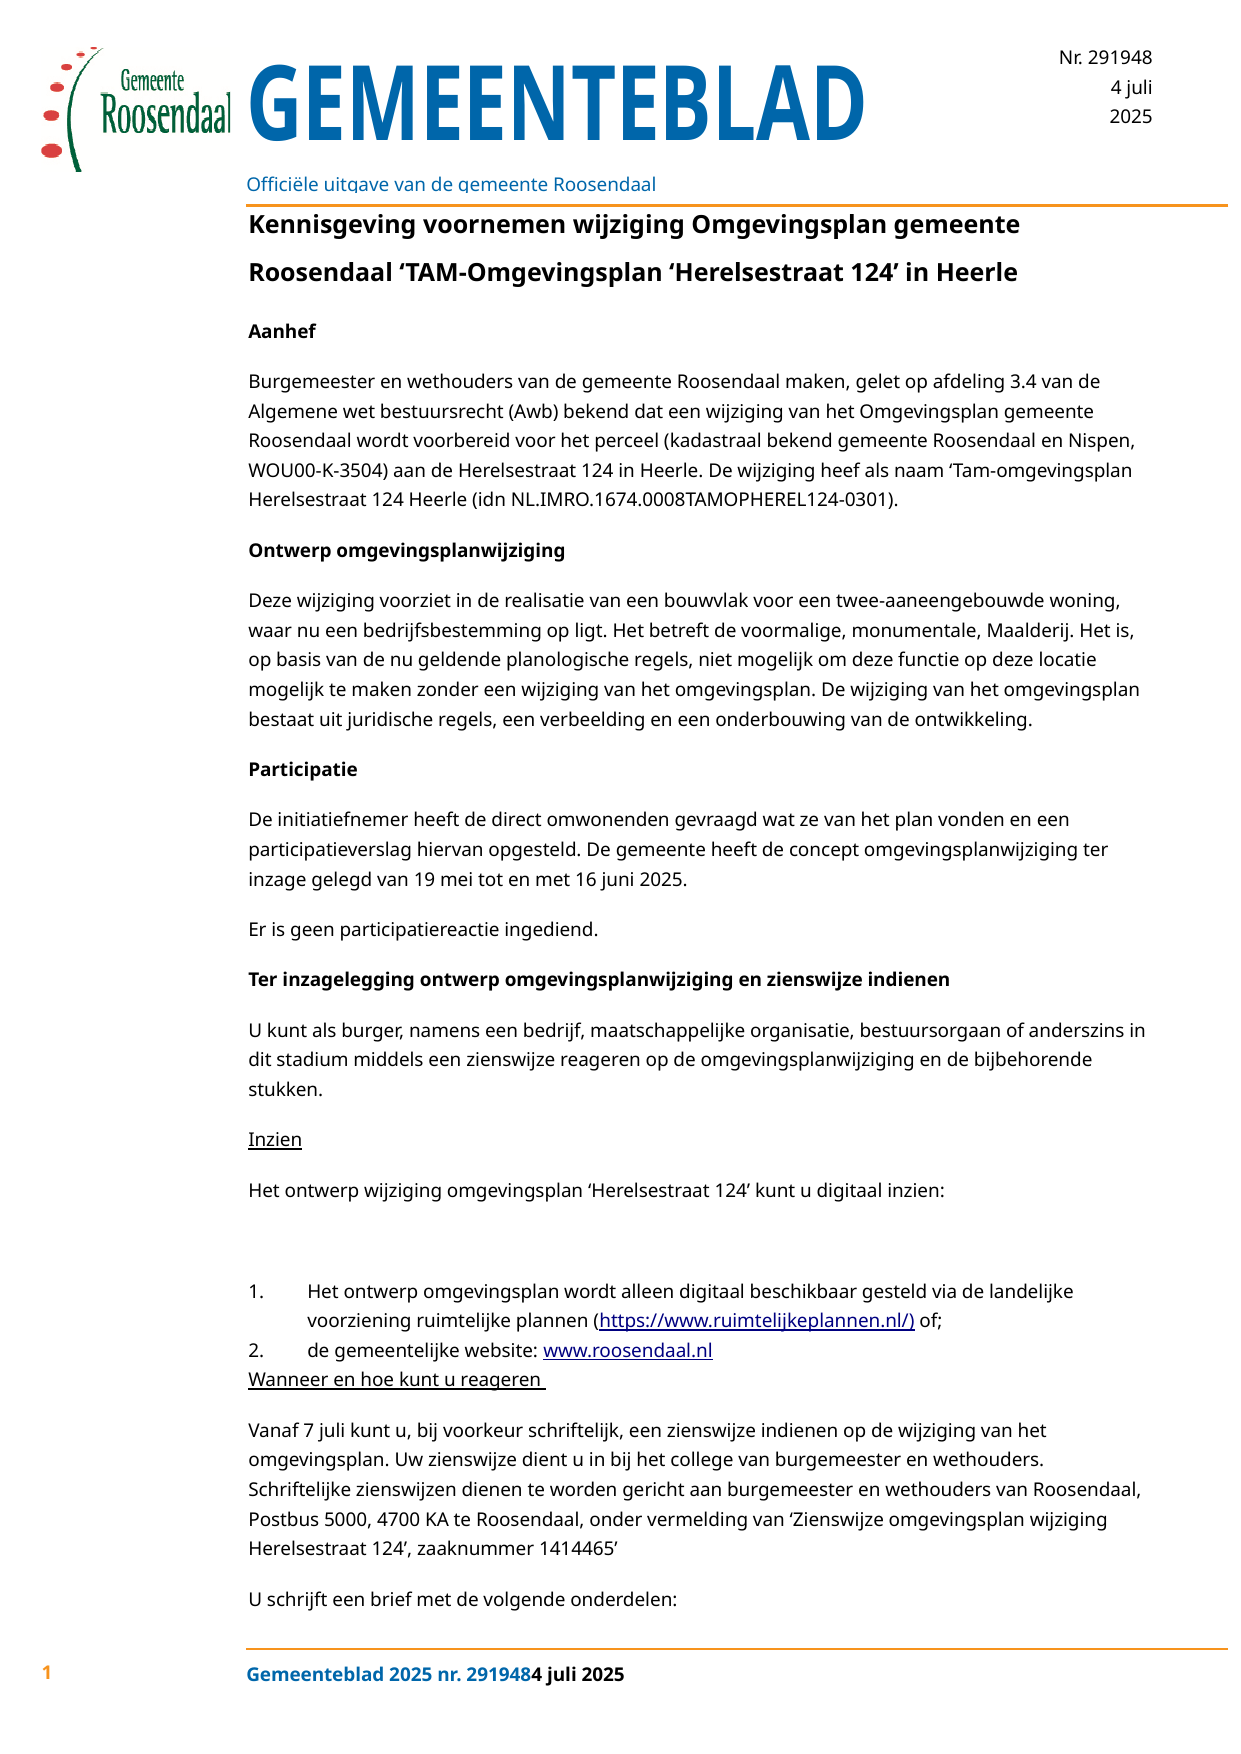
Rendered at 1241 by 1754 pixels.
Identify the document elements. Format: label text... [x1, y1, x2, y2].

text Deze wijziging voorziet in de realisatie van een bouwvlak voor een twee-aaneengebouwde woning, waar nu een bedrijfsbestemming op ligt. Het betreft de voormalige, monumentale, Maalderij. Het is, op basis van de nu geldende planologische regels, niet mogelijk om deze functie op deze locatie mogelijk te maken zonder een wijziging van het omgevingsplan. De wijziging van het omgevingsplan bestaat uit juridische regels, een verbeelding en een onderbouwing van de ontwikkeling. [248, 587, 1152, 732]
text Ontwerp omgevingsplanwijziging [248, 537, 1152, 563]
text U kunt als burger, namens een bedrijf, maatschappelijke organisatie, bestuursorgaan of anderszins in dit stadium middels een zienswijze reageren op de omgevingsplanwijziging en de bijbehorende stukken. [248, 1017, 1152, 1102]
text Het ontwerp wijziging omgevingsplan ‘Herelsestraat 124’ kunt u digitaal inzien: [248, 1177, 1152, 1203]
text U schrijft een brief met de volgende onderdelen: [248, 1586, 1152, 1612]
picture [41, 47, 231, 172]
text Aanhef [248, 318, 1152, 344]
text Burgemeester en wethouders van de gemeente Roosendaal maken, gelet op afdeling 3.4 van de Algemene wet bestuursrecht (Awb) bekend dat een wijziging van het Omgevingsplan gemeente Roosendaal wordt voorbereid voor het perceel (kadastraal bekend gemeente Roosendaal en Nispen, WOU00-K-3504) aan de Herelsestraat 124 in Heerle. De wijziging heef als naam ‘Tam-omgevingsplan Herelsestraat 124 Heerle (idn NL.IMRO.1674.0008TAMOPHEREL124-0301). [248, 368, 1152, 512]
text Participatie [248, 756, 1152, 782]
text Kennisgeving voornemen wijziging Omgevingsplan gemeente Roosendaal ‘TAM-Omgevingsplan ‘Herelsestraat 124’ in Heerle [248, 207, 1152, 288]
text Wanneer en hoe kunt u reageren [248, 1367, 1152, 1392]
text De initiatiefnemer heeft de direct omwonenden gevraagd wat ze van het plan vonden en een participatieverslag hiervan opgesteld. De gemeente heeft de concept omgevingsplanwijziging ter inzage gelegd van 19 mei tot en met 16 juni 2025. [248, 807, 1152, 892]
list de gemeentelijke website: www.roosendaal.nl [248, 1337, 1152, 1363]
text Ter inzagelegging ontwerp omgevingsplanwijziging en zienswijze indienen [248, 967, 1152, 992]
text Vanaf 7 juli kunt u, bij voorkeur schriftelijk, een zienswijze indienen op de wijziging van het omgevingsplan. Uw zienswijze dient u in bij het college van burgemeester en wethouders. Schriftelijke zienswijzen dienen te worden gericht aan burgemeester en wethouders van Roosendaal, Postbus 5000, 4700 KA te Roosendaal, onder vermelding van ‘Zienswijze omgevingsplan wijziging Herelsestraat 124’, zaaknummer 1414465’ [248, 1417, 1152, 1561]
list Het ontwerp omgevingsplan wordt alleen digitaal beschikbaar gesteld via de landelijke voorziening ruimtelijke plannen (https://www.ruimtelijkeplannen.nl/) of; [248, 1278, 1152, 1333]
text Er is geen participatiereactie ingediend. [248, 916, 1152, 942]
text Inzien [248, 1127, 1152, 1152]
